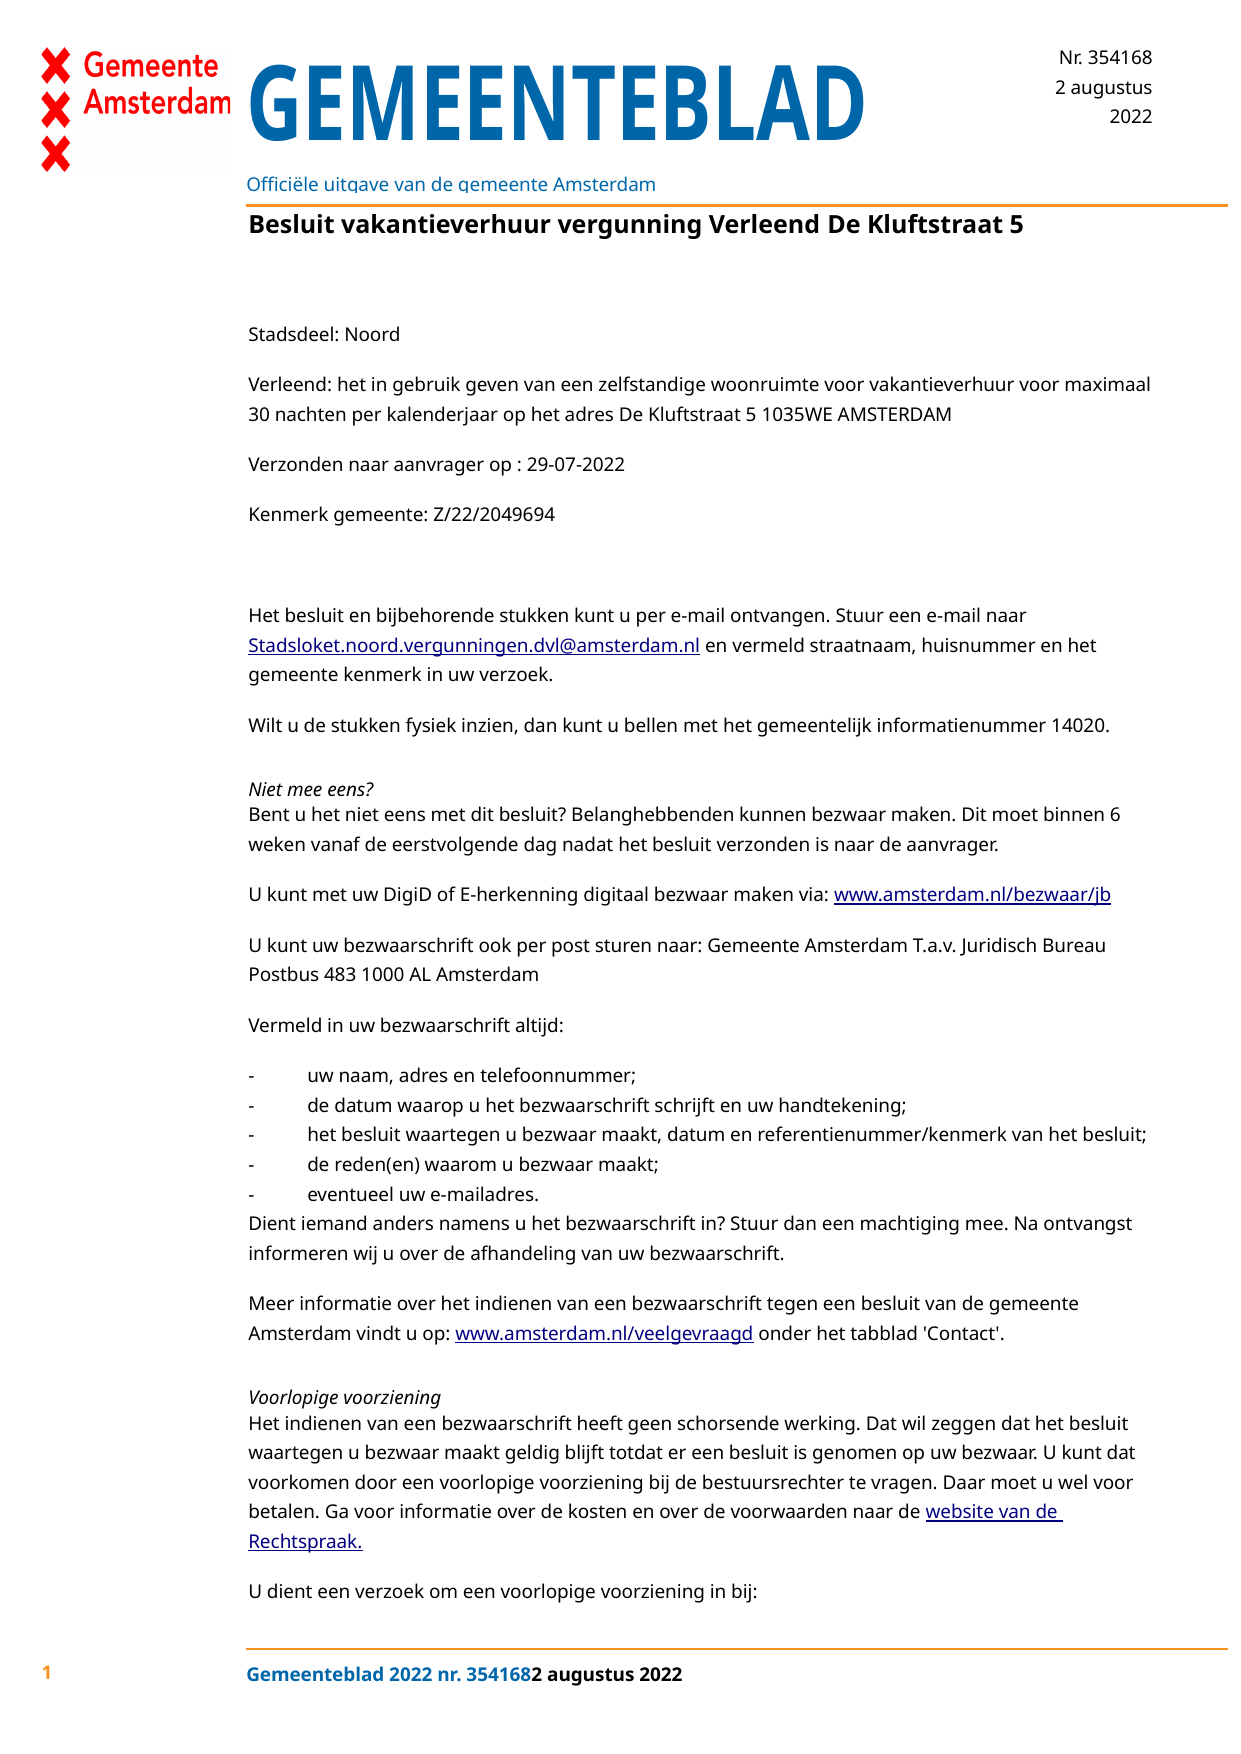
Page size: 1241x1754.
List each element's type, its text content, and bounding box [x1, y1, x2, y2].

text Het indienen van een bezwaarschrift heeft geen schorsende werking. Dat wil zeggen dat het besluit waartegen u bezwaar maakt geldig blijft totdat er een besluit is genomen op uw bezwaar. U kunt dat voorkomen door een voorlopige voorziening bij de bestuursrechter te vragen. Daar moet u wel voor betalen. Ga voor informatie over de kosten en over de voorwaarden naar de website van de Rechtspraak. [248, 1410, 1152, 1554]
list het besluit waartegen u bezwaar maakt, datum en referentienummer/kenmerk van het besluit; [248, 1122, 1152, 1147]
text Besluit vakantieverhuur vergunning Verleend De Kluftstraat 5 [248, 207, 1152, 241]
list eventueel uw e-mailadres. [248, 1181, 1152, 1207]
text Vermeld in uw bezwaarschrift altijd: [248, 1012, 1152, 1038]
list uw naam, adres en telefoonnummer; [248, 1062, 1152, 1088]
text Kenmerk gemeente: Z/22/2049694 [248, 502, 1152, 527]
text Wilt u de stukken fysiek inzien, dan kunt u bellen met het gemeentelijk informatienummer 14020. [248, 712, 1152, 738]
list de datum waarop u het bezwaarschrift schrijft en uw handtekening; [248, 1092, 1152, 1118]
list de reden(en) waarom u bezwaar maakt; [248, 1151, 1152, 1177]
text Voorlopige voorziening [248, 1384, 1152, 1410]
text Stadsdeel: Noord [248, 321, 1152, 346]
text Dient iemand anders namens u het bezwaarschrift in? Stuur dan een machtiging mee. Na ontvangst informeren wij u over de afhandeling van uw bezwaarschrift. [248, 1210, 1152, 1266]
text Meer informatie over het indienen van een bezwaarschrift tegen een besluit van de gemeente Amsterdam vindt u op: www.amsterdam.nl/veelgevraagd onder het tabblad 'Contact'. [248, 1290, 1152, 1346]
text Verleend: het in gebruik geven van een zelfstandige woonruimte voor vakantieverhuur voor maximaal 30 nachten per kalenderjaar op het adres De Kluftstraat 5 1035WE AMSTERDAM [248, 371, 1152, 426]
text U dient een verzoek om een voorlopige voorziening in bij: [248, 1578, 1152, 1604]
picture [41, 47, 231, 172]
text U kunt met uw DigiD of E-herkenning digitaal bezwaar maken via: www.amsterdam.nl/bezwaar/jb [248, 882, 1152, 907]
text Het besluit en bijbehorende stukken kunt u per e-mail ontvangen. Stuur een e-mail naar Stadsloket.noord.vergunningen.dvl@amsterdam.nl en vermeld straatnaam, huisnummer en het gemeente kenmerk in uw verzoek. [248, 602, 1152, 687]
text U kunt uw bezwaarschrift ook per post sturen naar: Gemeente Amsterdam T.a.v. Juridisch Bureau Postbus 483 1000 AL Amsterdam [248, 932, 1152, 987]
text Bent u het niet eens met dit besluit? Belanghebbenden kunnen bezwaar maken. Dit moet binnen 6 weken vanaf de eerstvolgende dag nadat het besluit verzonden is naar de aanvrager. [248, 802, 1152, 857]
text Verzonden naar aanvrager op : 29-07-2022 [248, 451, 1152, 477]
text Niet mee eens? [248, 776, 1152, 802]
